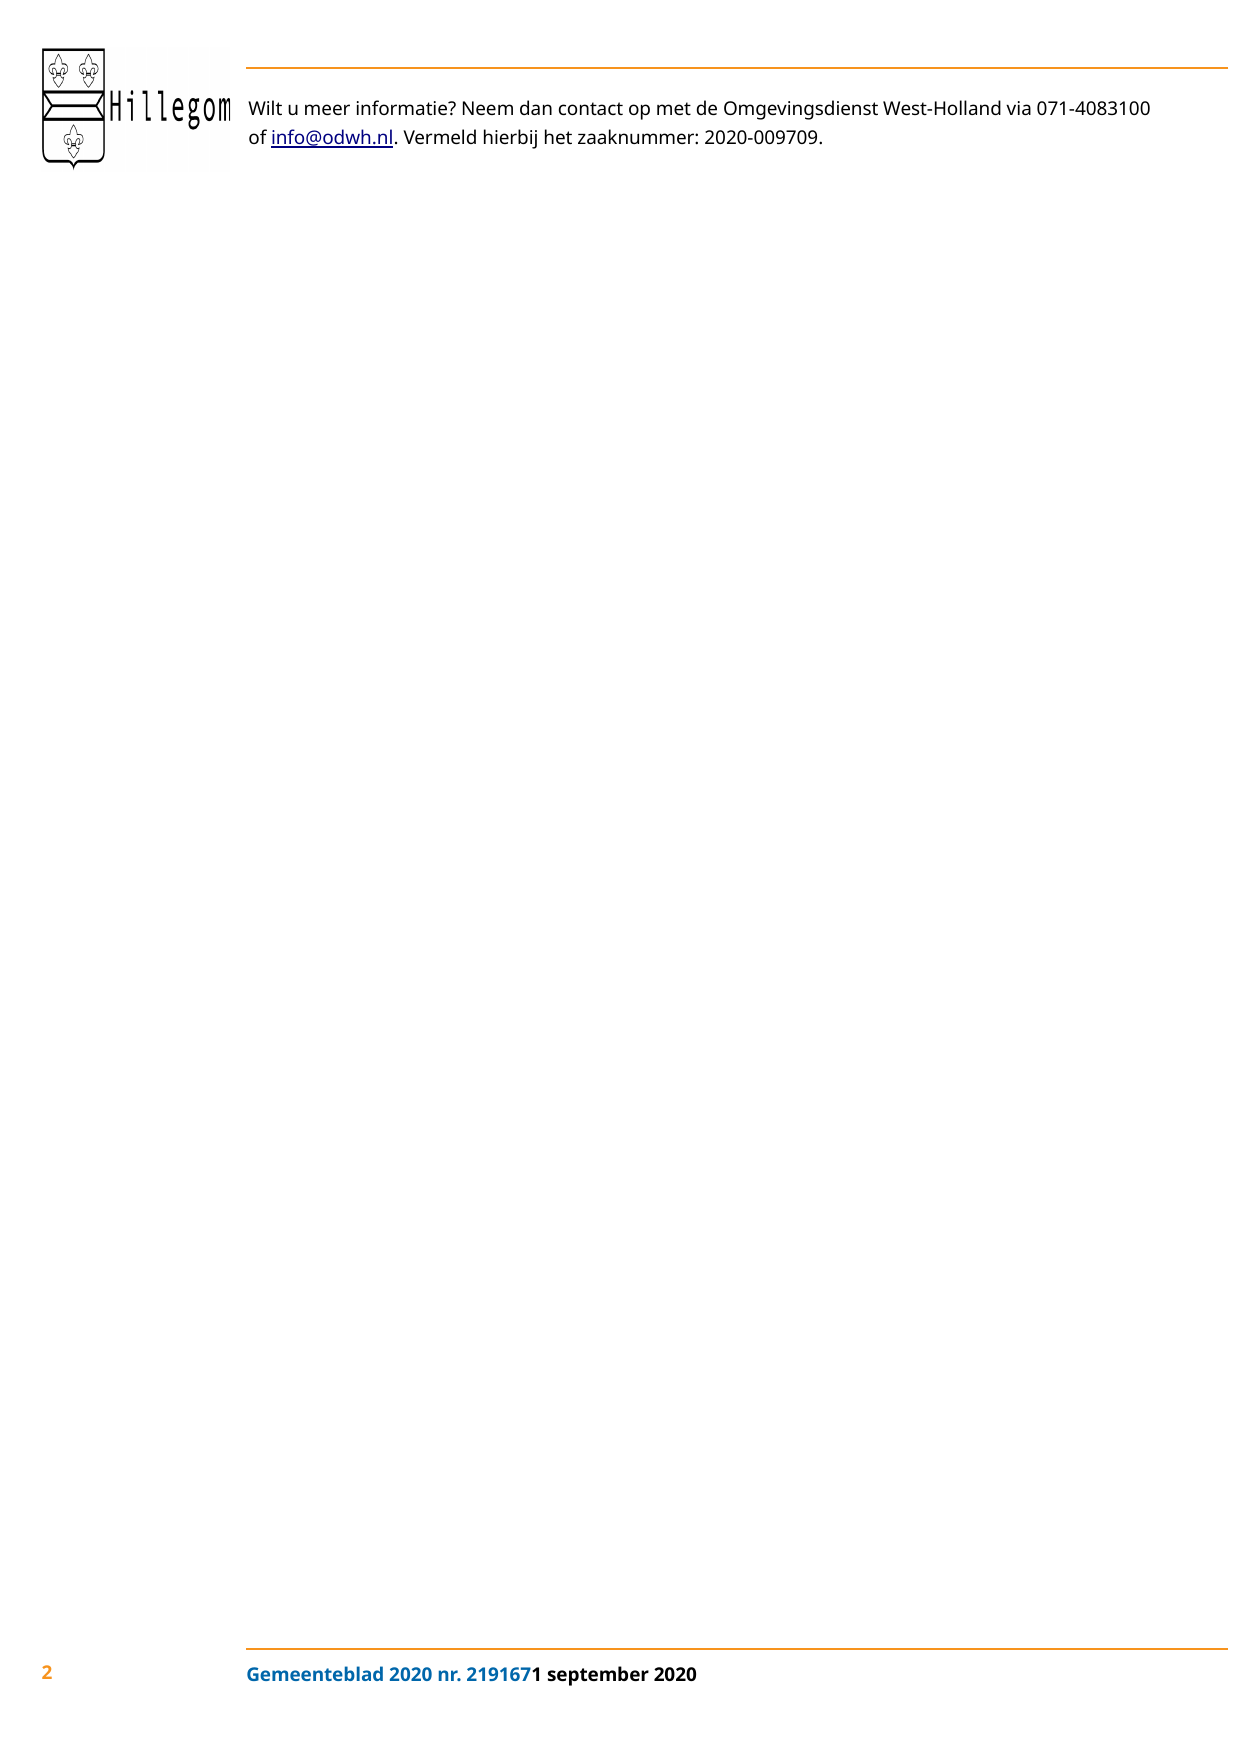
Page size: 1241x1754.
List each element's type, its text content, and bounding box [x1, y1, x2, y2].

text Wilt u meer informatie? Neem dan contact op met de Omgevingsdienst West-Holland via 071-4083100 of info@odwh.nl. Vermeld hierbij het zaaknummer: 2020-009709. [248, 95, 1152, 150]
picture [41, 47, 231, 172]
